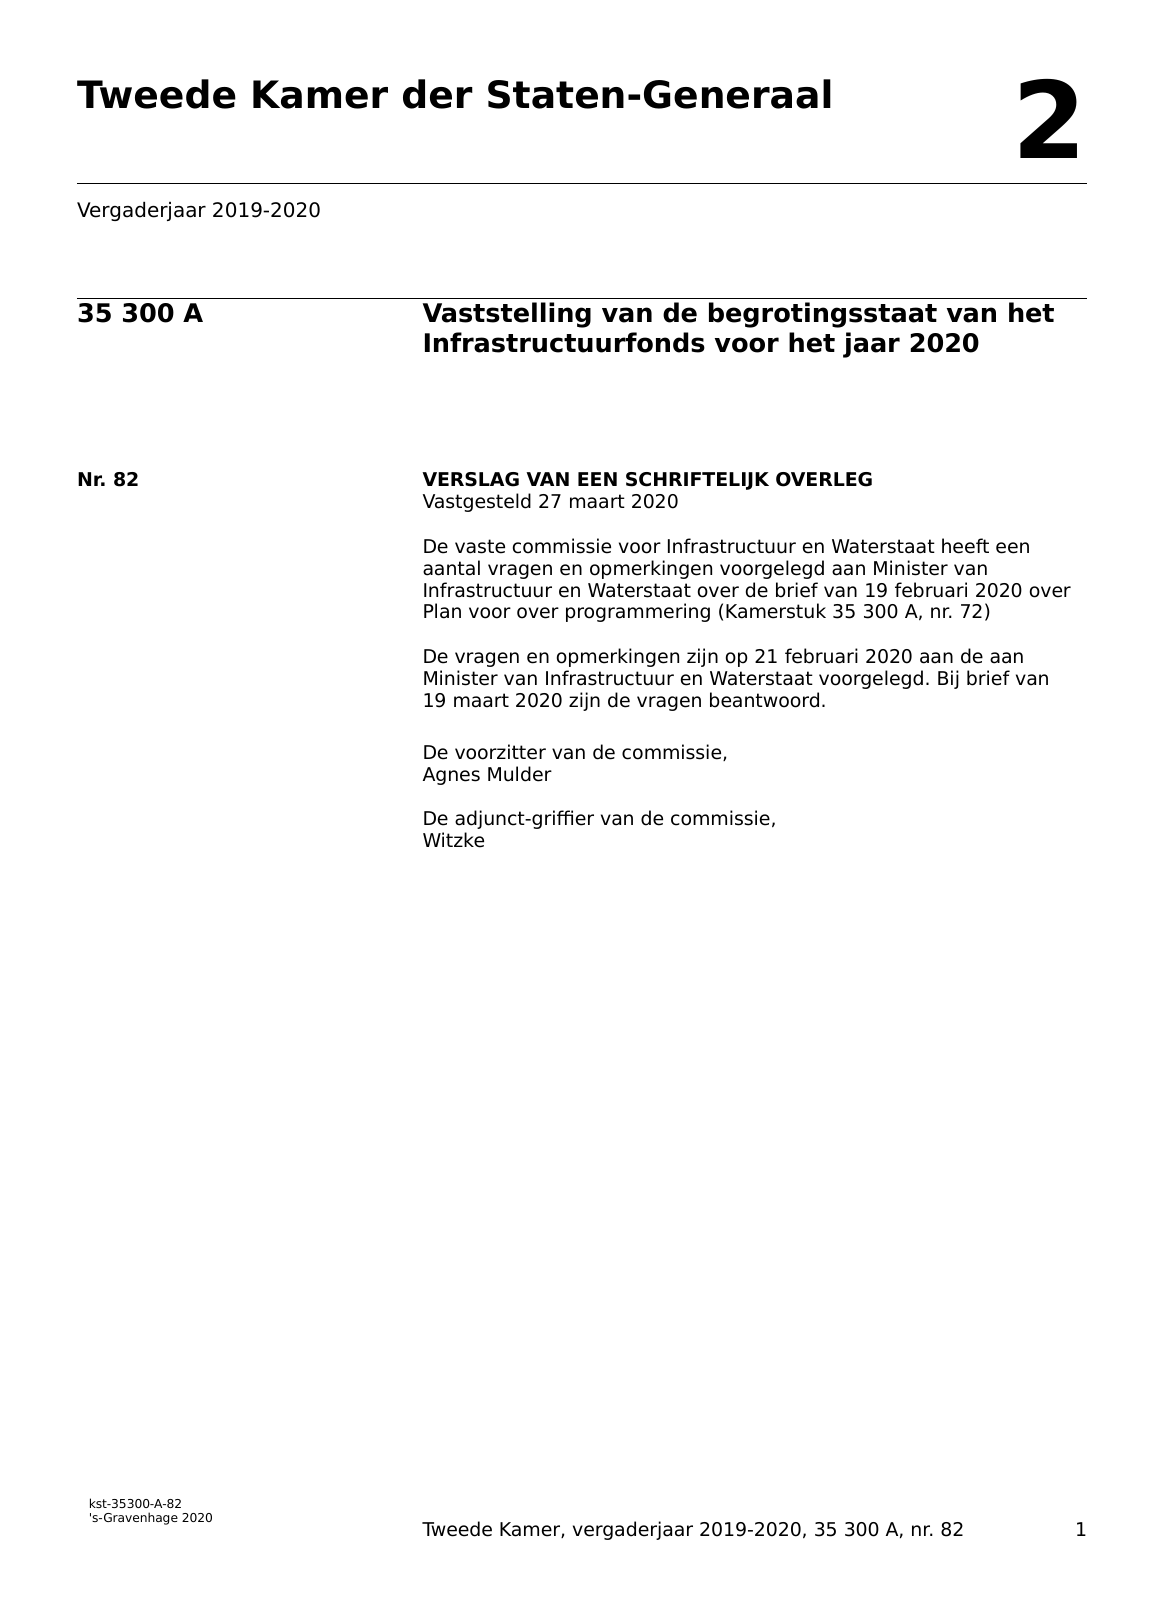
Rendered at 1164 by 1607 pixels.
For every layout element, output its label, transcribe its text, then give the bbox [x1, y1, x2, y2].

text kst-35300-A-82 [88, 1497, 323, 1511]
table_cell Vergaderjaar 2019-2020 [77, 184, 1087, 298]
subtitle Nr. 82 VERSLAG VAN EEN SCHRIFTELIJK OVERLEG [77, 469, 1087, 491]
text 's-Gravenhage 2020 [88, 1511, 323, 1525]
text De vragen en opmerkingen zijn op 21 februari 2020 aan de aan Minister van Infrastructuur en Waterstaat voorgelegd. Bij brief van 19 maart 2020 zijn de vragen beantwoord. [422, 646, 1087, 712]
text De adjunct-griffier van de commissie, Witzke [422, 808, 1087, 852]
subtitle 35 300 A Vaststelling van de begrotingsstaat van het Infrastructuurfonds voor het jaar 2020 [77, 299, 1087, 358]
text De voorzitter van de commissie, Agnes Mulder [422, 742, 1087, 786]
table_header 2 [886, 59, 1087, 183]
table_header Tweede Kamer der Staten-Generaal [77, 59, 886, 183]
text Vastgesteld 27 maart 2020 [422, 491, 1087, 513]
text De vaste commissie voor Infrastructuur en Waterstaat heeft een aantal vragen en opmerkingen voorgelegd aan Minister van Infrastructuur en Waterstaat over de brief van 19 februari 2020 over Plan voor over programmering (Kamerstuk 35 300 A, nr. 72) [422, 536, 1087, 623]
